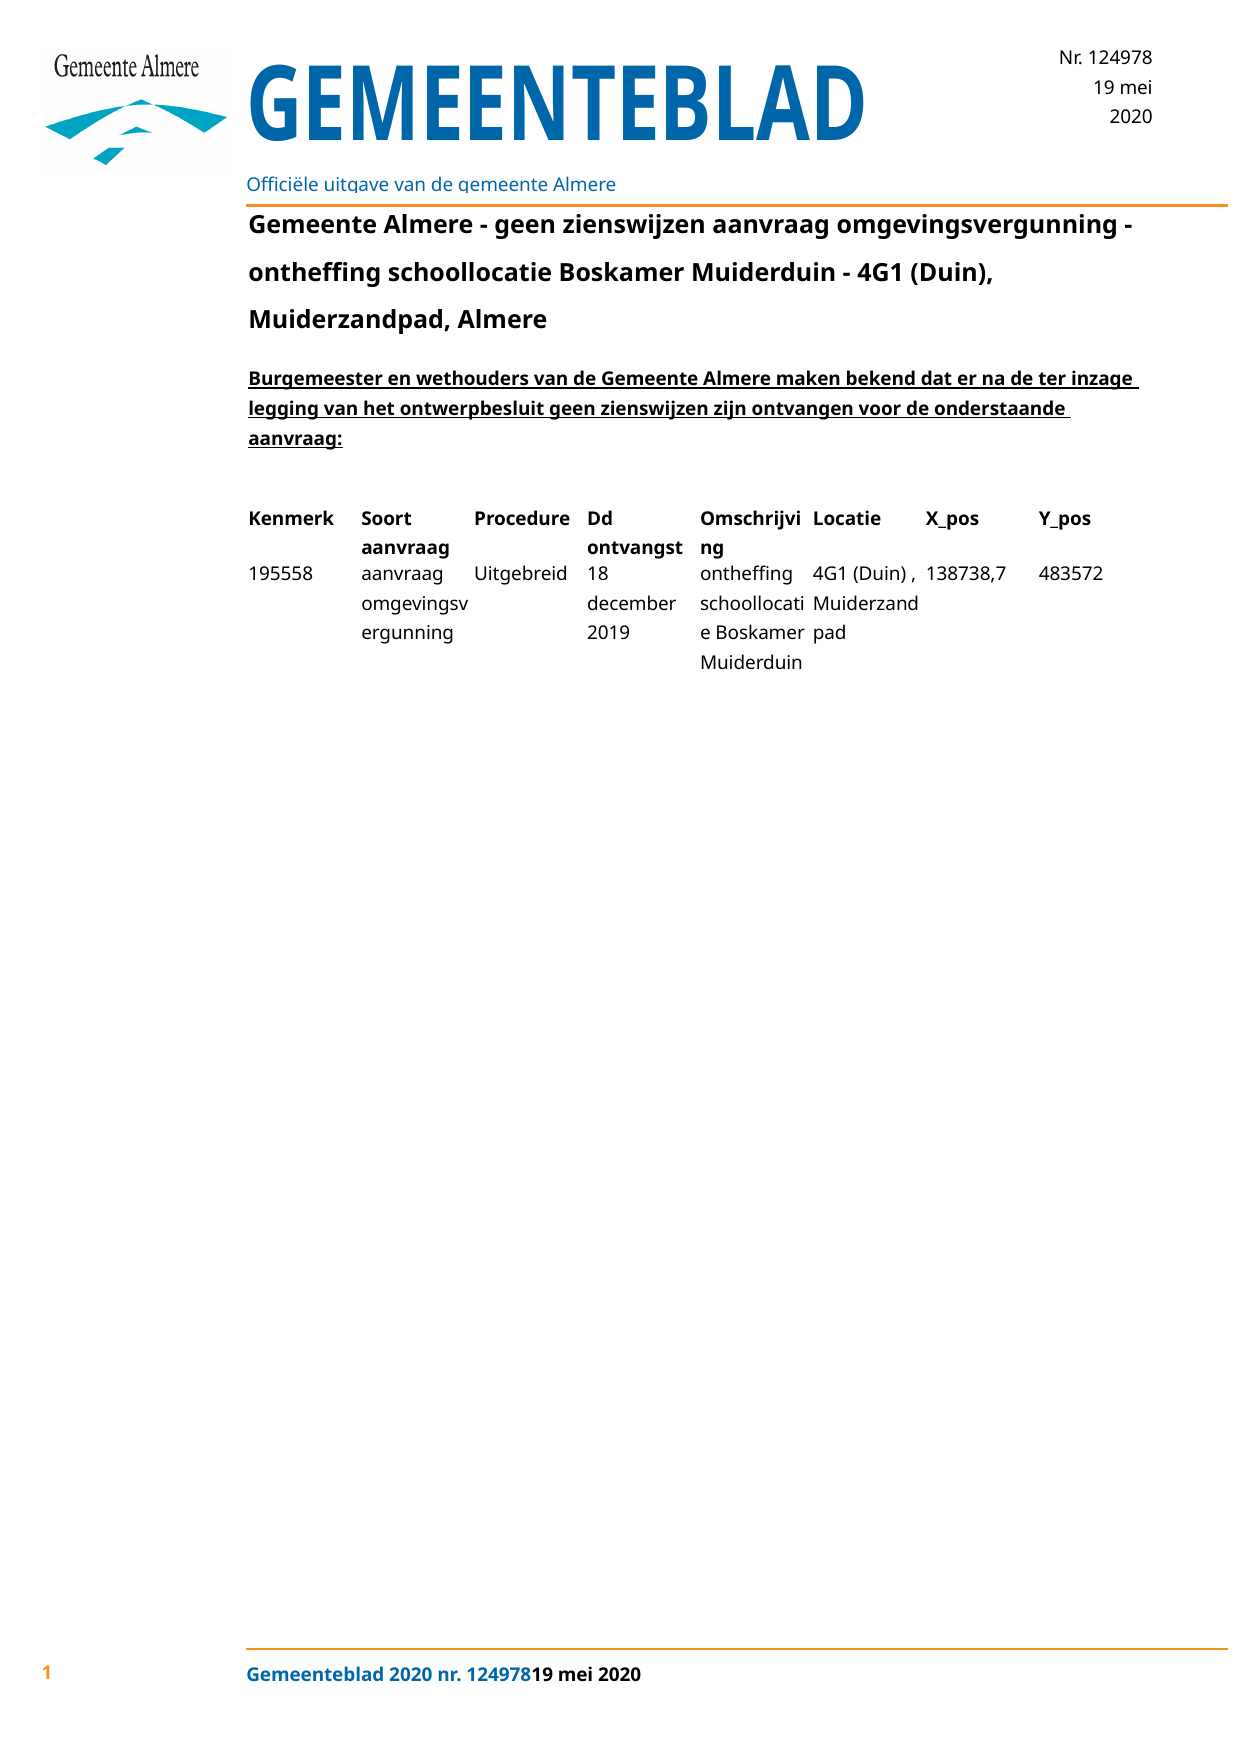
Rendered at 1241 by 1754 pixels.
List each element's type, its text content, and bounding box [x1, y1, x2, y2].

table_cell 138738,7 [926, 560, 1038, 674]
table_cell aanvraag omgevingsvergunning [361, 560, 474, 674]
table_cell 195558 [248, 560, 361, 674]
table_cell 483572 [1039, 560, 1152, 674]
table_cell 18 december 2019 [587, 560, 700, 674]
table_cell ontheffing schoollocatie Boskamer Muiderduin [700, 560, 813, 674]
picture [41, 47, 231, 172]
table_cell 4G1 (Duin) , Muiderzandpad [813, 560, 926, 674]
table_header X_pos [926, 505, 1038, 560]
table_cell Uitgebreid [474, 560, 587, 674]
table_header Kenmerk [248, 505, 361, 560]
text Burgemeester en wethouders van de Gemeente Almere maken bekend dat er na de ter inzage legging van het ontwerpbesluit geen zienswijzen zijn ontvangen voor de onderstaande aanvraag: [248, 366, 1152, 450]
table_header Dd ontvangst [587, 505, 700, 560]
table_header Soort aanvraag [361, 505, 474, 560]
table_header Locatie [813, 505, 926, 560]
table_header Omschrijving [700, 505, 813, 560]
text Gemeente Almere - geen zienswijzen aanvraag omgevingsvergunning - ontheffing schoollocatie Boskamer Muiderduin - 4G1 (Duin), Muiderzandpad, Almere [248, 207, 1152, 336]
table_header Y_pos [1039, 505, 1152, 560]
table_header Procedure [474, 505, 587, 560]
